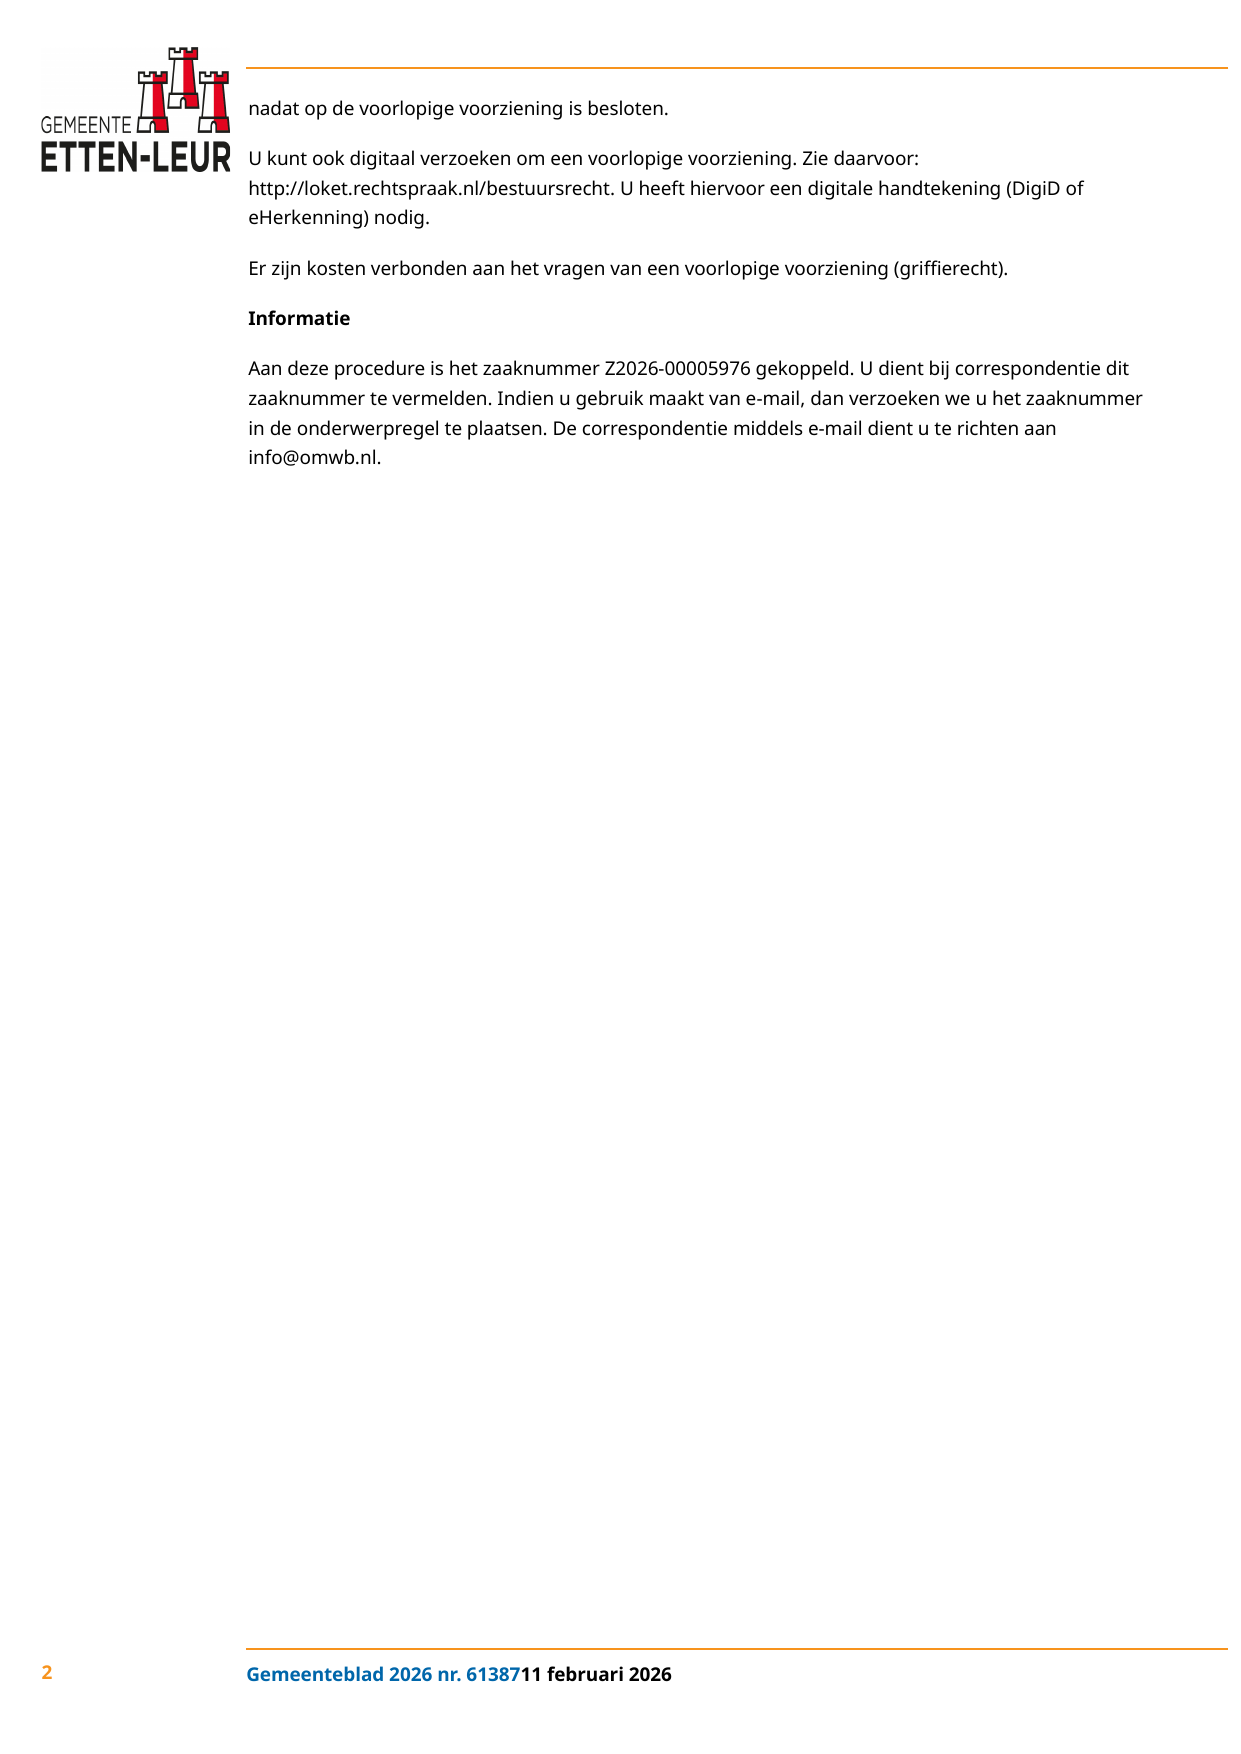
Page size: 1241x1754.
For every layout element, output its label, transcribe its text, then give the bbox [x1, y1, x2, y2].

text Informatie [248, 305, 1152, 331]
text nadat op de voorlopige voorziening is besloten. [248, 95, 1152, 121]
text Er zijn kosten verbonden aan het vragen van een voorlopige voorziening (griffierecht). [248, 255, 1152, 281]
picture [41, 47, 231, 172]
text Aan deze procedure is het zaaknummer Z2026-00005976 gekoppeld. U dient bij correspondentie dit zaaknummer te vermelden. Indien u gebruik maakt van e-mail, dan verzoeken we u het zaaknummer in de onderwerpregel te plaatsen. De correspondentie middels e-mail dient u te richten aan info@omwb.nl. [248, 356, 1152, 470]
text U kunt ook digitaal verzoeken om een voorlopige voorziening. Zie daarvoor: http://loket.rechtspraak.nl/bestuursrecht. U heeft hiervoor een digitale handtekening (DigiD of eHerkenning) nodig. [248, 145, 1152, 230]
